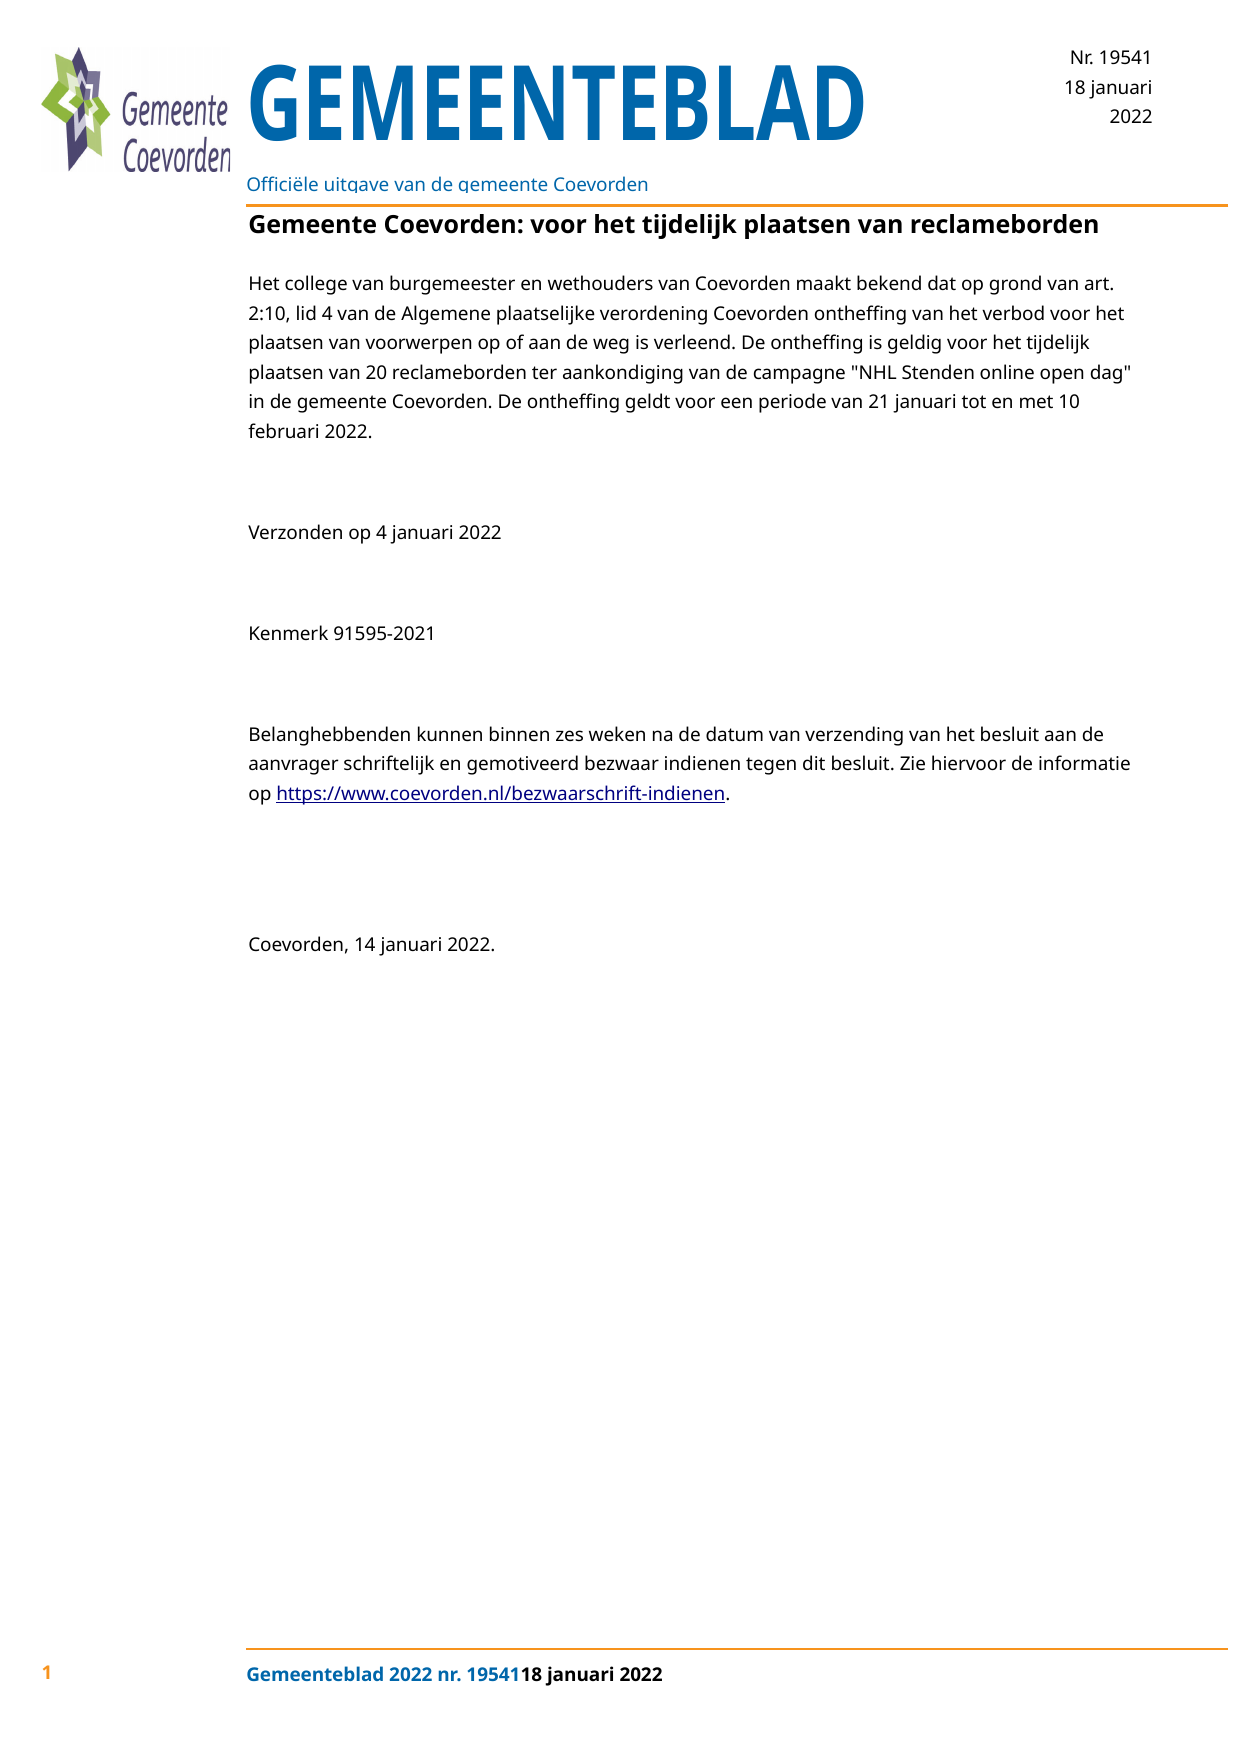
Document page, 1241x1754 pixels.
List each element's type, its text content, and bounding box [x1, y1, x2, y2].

text Kenmerk 91595-2021 [248, 620, 1152, 646]
text Gemeente Coevorden: voor het tijdelijk plaatsen van reclameborden [248, 207, 1152, 241]
picture [41, 47, 231, 172]
text Belanghebbenden kunnen binnen zes weken na de datum van verzending van het besluit aan de aanvrager schriftelijk en gemotiveerd bezwaar indienen tegen dit besluit. Zie hiervoor de informatie op https://www.coevorden.nl/bezwaarschrift-indienen. [248, 721, 1152, 806]
text Coevorden, 14 januari 2022. [248, 931, 1152, 957]
text Verzonden op 4 januari 2022 [248, 519, 1152, 545]
text Het college van burgemeester en wethouders van Coevorden maakt bekend dat op grond van art. 2:10, lid 4 van de Algemene plaatselijke verordening Coevorden ontheffing van het verbod voor het plaatsen van voorwerpen op of aan de weg is verleend. De ontheffing is geldig voor het tijdelijk plaatsen van 20 reclameborden ter aankondiging van de campagne "NHL Stenden online open dag" in de gemeente Coevorden. De ontheffing geldt voor een periode van 21 januari tot en met 10 februari 2022. [248, 270, 1152, 444]
